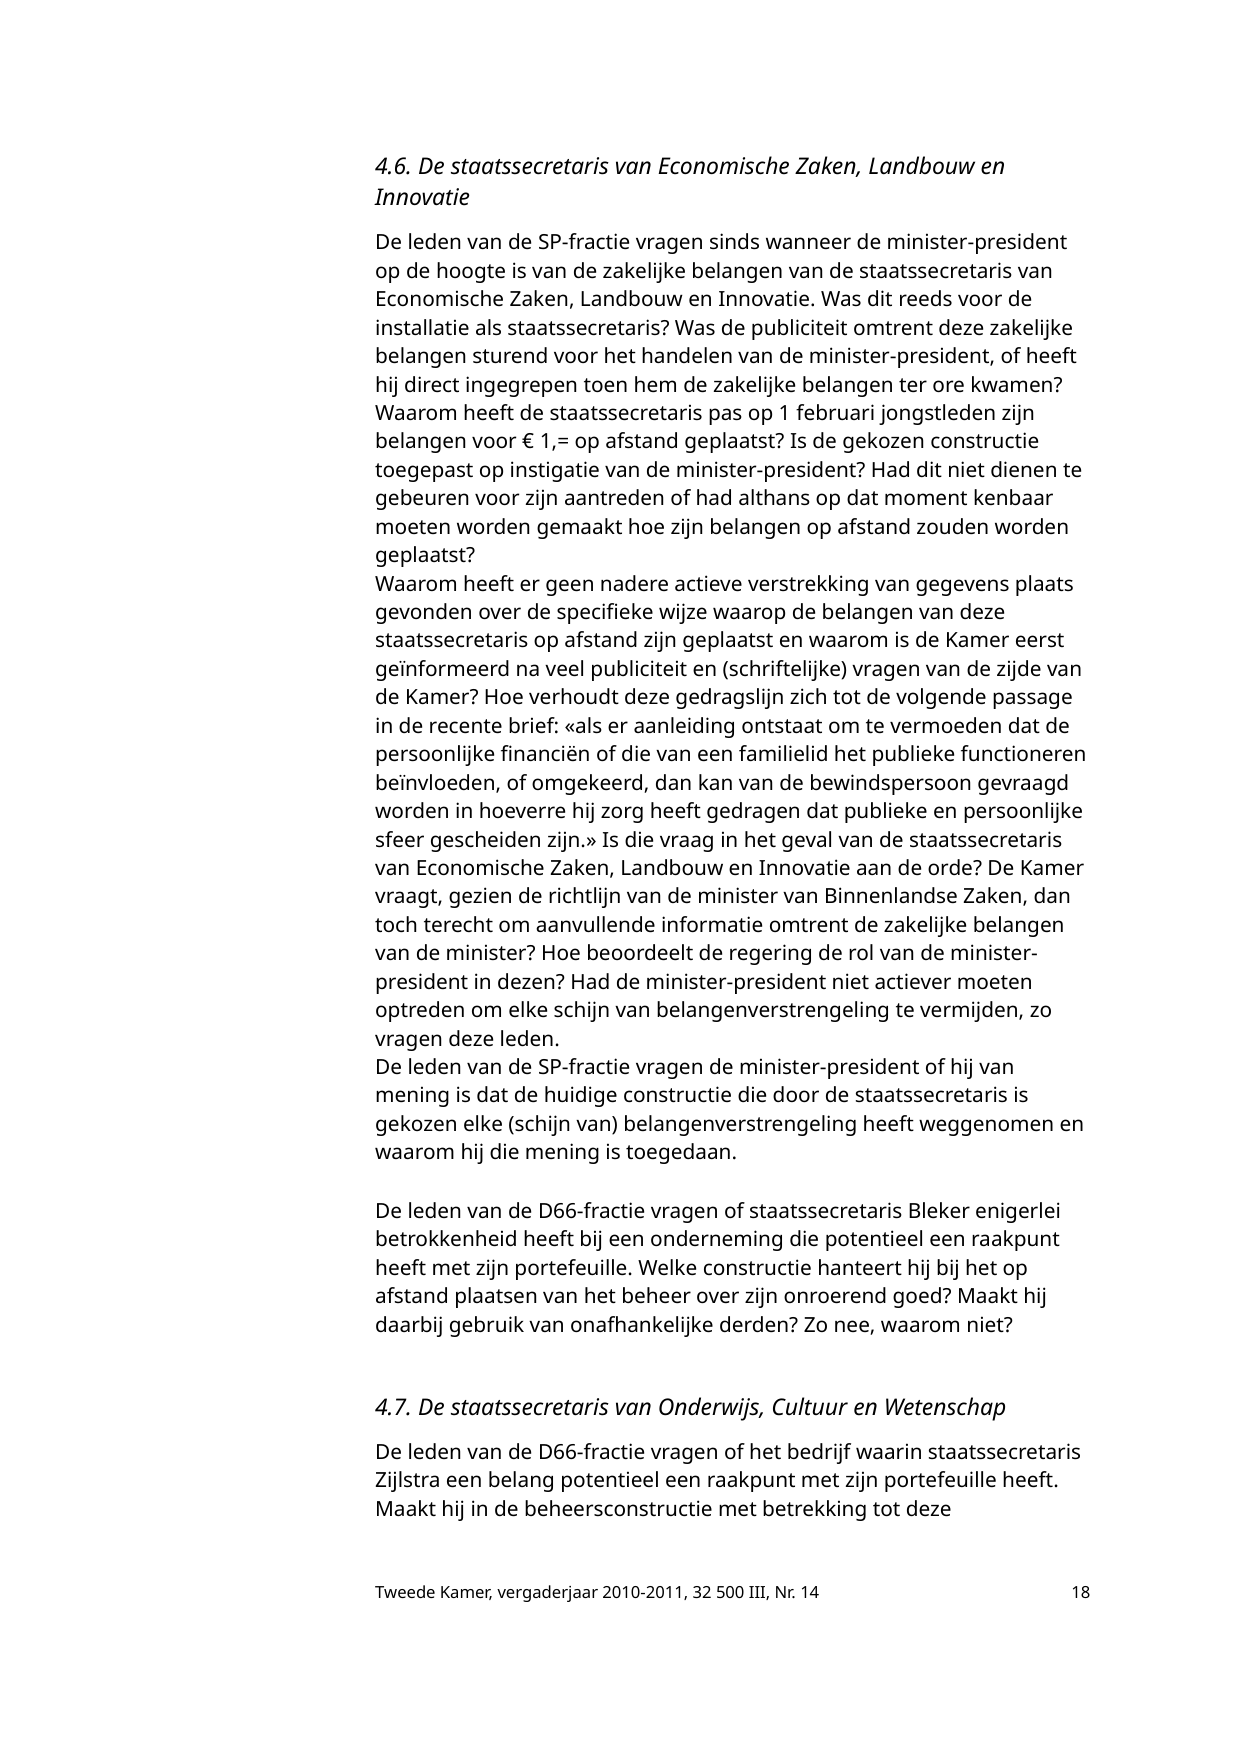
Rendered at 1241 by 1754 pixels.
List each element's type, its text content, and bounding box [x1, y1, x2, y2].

subtitle 4.6. De staatssecretaris van Economische Zaken, Landbouw en Innovatie [375, 150, 1090, 212]
subtitle 4.7. De staatssecretaris van Onderwijs, Cultuur en Wetenschap [375, 1391, 1090, 1422]
text Waarom heeft er geen nadere actieve verstrekking van gegevens plaats gevonden over de specifieke wijze waarop de belangen van deze staatssecretaris op afstand zijn geplaatst en waarom is de Kamer eerst geïnformeerd na veel publiciteit en (schriftelijke) vragen van de zijde van de Kamer? Hoe verhoudt deze gedragslijn zich tot de volgende passage in de recente brief: «als er aanleiding ontstaat om te vermoeden dat de persoonlijke financiën of die van een familielid het publieke functioneren beïnvloeden, of omgekeerd, dan kan van de bewindspersoon gevraagd worden in hoeverre hij zorg heeft gedragen dat publieke en persoonlijke sfeer gescheiden zijn.» Is die vraag in het geval van de staatssecretaris van Economische Zaken, Landbouw en Innovatie aan de orde? De Kamer vraagt, gezien de richtlijn van de minister van Binnenlandse Zaken, dan toch terecht om aanvullende informatie omtrent de zakelijke belangen van de minister? Hoe beoordeelt de regering de rol van de minister-president in dezen? Had de minister-president niet actiever moeten optreden om elke schijn van belangenverstrengeling te vermijden, zo vragen deze leden. [375, 569, 1090, 1052]
text De leden van de SP-fractie vragen de minister-president of hij van mening is dat de huidige constructie die door de staatssecretaris is gekozen elke (schijn van) belangenverstrengeling heeft weggenomen en waarom hij die mening is toegedaan. [375, 1052, 1090, 1166]
text De leden van de SP-fractie vragen sinds wanneer de minister-president op de hoogte is van de zakelijke belangen van de staatssecretaris van Economische Zaken, Landbouw en Innovatie. Was dit reeds voor de installatie als staatssecretaris? Was de publiciteit omtrent deze zakelijke belangen sturend voor het handelen van de minister-president, of heeft hij direct ingegrepen toen hem de zakelijke belangen ter ore kwamen? [375, 227, 1090, 398]
text De leden van de D66-fractie vragen of het bedrijf waarin staatssecretaris Zijlstra een belang potentieel een raakpunt met zijn portefeuille heeft. Maakt hij in de beheersconstructie met betrekking tot deze [375, 1437, 1090, 1522]
text De leden van de D66-fractie vragen of staatssecretaris Bleker enigerlei betrokkenheid heeft bij een onderneming die potentieel een raakpunt heeft met zijn portefeuille. Welke constructie hanteert hij bij het op afstand plaatsen van het beheer over zijn onroerend goed? Maakt hij daarbij gebruik van onafhankelijke derden? Zo nee, waarom niet? [375, 1196, 1090, 1338]
text Waarom heeft de staatssecretaris pas op 1 februari jongstleden zijn belangen voor € 1,= op afstand geplaatst? Is de gekozen constructie toegepast op instigatie van de minister-president? Had dit niet dienen te gebeuren voor zijn aantreden of had althans op dat moment kenbaar moeten worden gemaakt hoe zijn belangen op afstand zouden worden geplaatst? [375, 398, 1090, 569]
